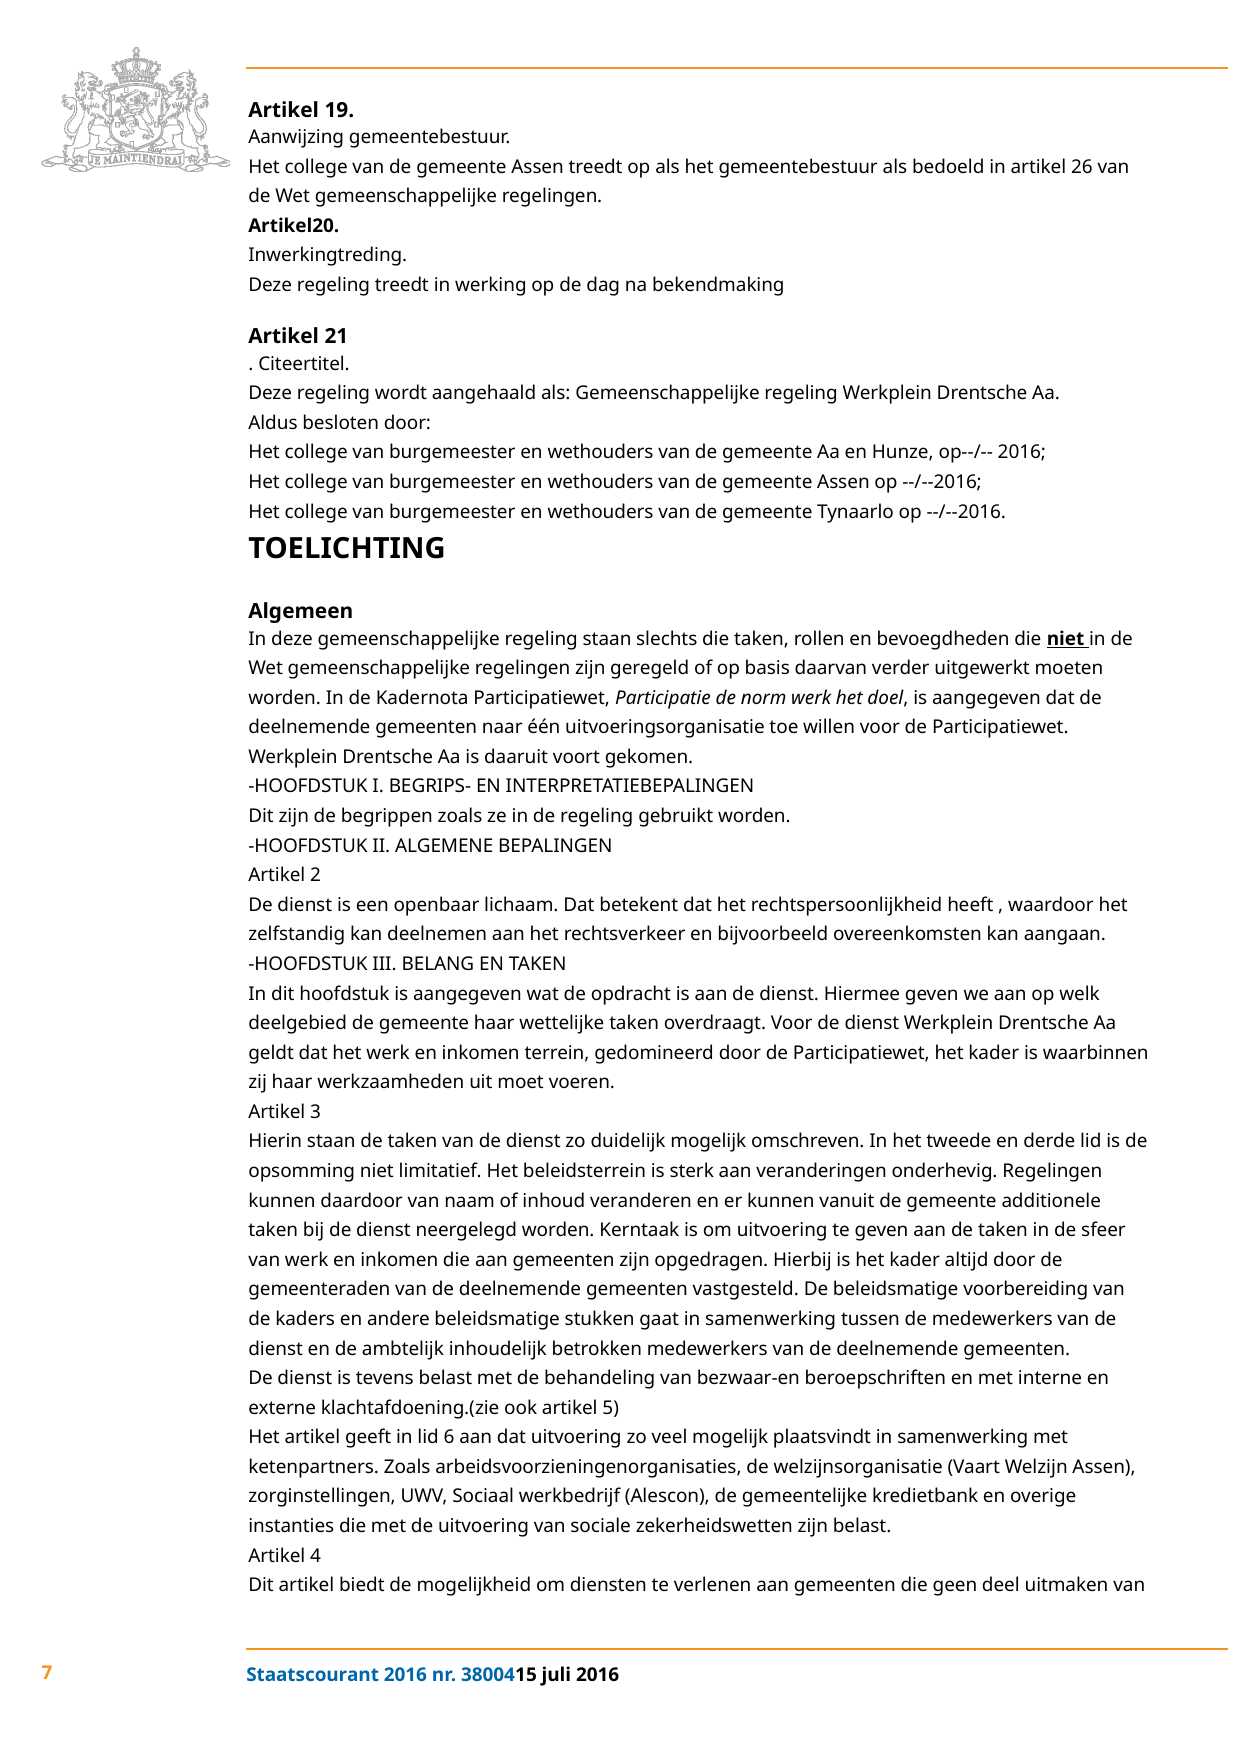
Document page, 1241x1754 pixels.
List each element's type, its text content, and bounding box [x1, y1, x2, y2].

text -HOOFDSTUK III. BELANG EN TAKEN [248, 950, 1152, 976]
text TOELICHTING [248, 527, 1152, 567]
text . Citeertitel. [248, 350, 1152, 376]
text Inwerkingtreding. [248, 242, 1152, 267]
picture [41, 47, 231, 172]
text Het college van burgemeester en wethouders van de gemeente Tynaarlo op --/--2016. [248, 498, 1152, 524]
text Artikel 2 [248, 861, 1152, 887]
text Hierin staan de taken van de dienst zo duidelijk mogelijk omschreven. In het tweede en derde lid is de opsomming niet limitatief. Het beleidsterrein is sterk aan veranderingen onderhevig. Regelingen kunnen daardoor van naam of inhoud veranderen en er kunnen vanuit de gemeente additionele taken bij de dienst neergelegd worden. Kerntaak is om uitvoering te geven aan de taken in de sfeer van werk en inkomen die aan gemeenten zijn opgedragen. Hierbij is het kader altijd door de gemeenteraden van de deelnemende gemeenten vastgesteld. De beleidsmatige voorbereiding van de kaders en andere beleidsmatige stukken gaat in samenwerking tussen de medewerkers van de dienst en de ambtelijk inhoudelijk betrokken medewerkers van de deelnemende gemeenten. [248, 1128, 1152, 1361]
text Het artikel geeft in lid 6 aan dat uitvoering zo veel mogelijk plaatsvindt in samenwerking met ketenpartners. Zoals arbeidsvoorzieningenorganisaties, de welzijnsorganisatie (Vaart Welzijn Assen), zorginstellingen, UWV, Sociaal werkbedrijf (Alescon), de gemeentelijke kredietbank en overige instanties die met de uitvoering van sociale zekerheidswetten zijn belast. [248, 1423, 1152, 1538]
text Aanwijzing gemeentebestuur. [248, 123, 1152, 149]
text Het college van burgemeester en wethouders van de gemeente Aa en Hunze, op--/-- 2016; [248, 439, 1152, 464]
text Dit artikel biedt de mogelijkheid om diensten te verlenen aan gemeenten die geen deel uitmaken van [248, 1571, 1152, 1597]
text Algemeen [248, 596, 1152, 625]
text Deze regeling treedt in werking op de dag na bekendmaking [248, 271, 1152, 297]
text Artikel 21 [248, 322, 1152, 350]
text Het college van de gemeente Assen treedt op als het gemeentebestuur als bedoeld in artikel 26 van de Wet gemeenschappelijke regelingen. [248, 153, 1152, 208]
text Artikel20. [248, 212, 1152, 238]
text -HOOFDSTUK II. ALGEMENE BEPALINGEN [248, 832, 1152, 858]
text Aldus besloten door: [248, 409, 1152, 435]
text In dit hoofdstuk is aangegeven wat de opdracht is aan de dienst. Hiermee geven we aan op welk deelgebied de gemeente haar wettelijke taken overdraagt. Voor de dienst Werkplein Drentsche Aa geldt dat het werk en inkomen terrein, gedomineerd door de Participatiewet, het kader is waarbinnen zij haar werkzaamheden uit moet voeren. [248, 980, 1152, 1094]
text In deze gemeenschappelijke regeling staan slechts die taken, rollen en bevoegdheden die niet in de Wet gemeenschappelijke regelingen zijn geregeld of op basis daarvan verder uitgewerkt moeten worden. In de Kadernota Participatiewet, Participatie de norm werk het doel, is aangegeven dat de deelnemende gemeenten naar één uitvoeringsorganisatie toe willen voor de Participatiewet. Werkplein Drentsche Aa is daaruit voort gekomen. [248, 625, 1152, 769]
text Het college van burgemeester en wethouders van de gemeente Assen op --/--2016; [248, 468, 1152, 494]
text Artikel 19. [248, 95, 1152, 123]
text Artikel 3 [248, 1098, 1152, 1124]
text -HOOFDSTUK I. BEGRIPS- EN INTERPRETATIEBEPALINGEN [248, 773, 1152, 798]
text Artikel 4 [248, 1542, 1152, 1568]
text Dit zijn de begrippen zoals ze in de regeling gebruikt worden. [248, 802, 1152, 828]
text De dienst is een openbaar lichaam. Dat betekent dat het rechtspersoonlijkheid heeft , waardoor het zelfstandig kan deelnemen aan het rechtsverkeer en bijvoorbeeld overeenkomsten kan aangaan. [248, 891, 1152, 946]
text Deze regeling wordt aangehaald als: Gemeenschappelijke regeling Werkplein Drentsche Aa. [248, 379, 1152, 405]
text De dienst is tevens belast met de behandeling van bezwaar-en beroepschriften en met interne en externe klachtafdoening.(zie ook artikel 5) [248, 1364, 1152, 1420]
